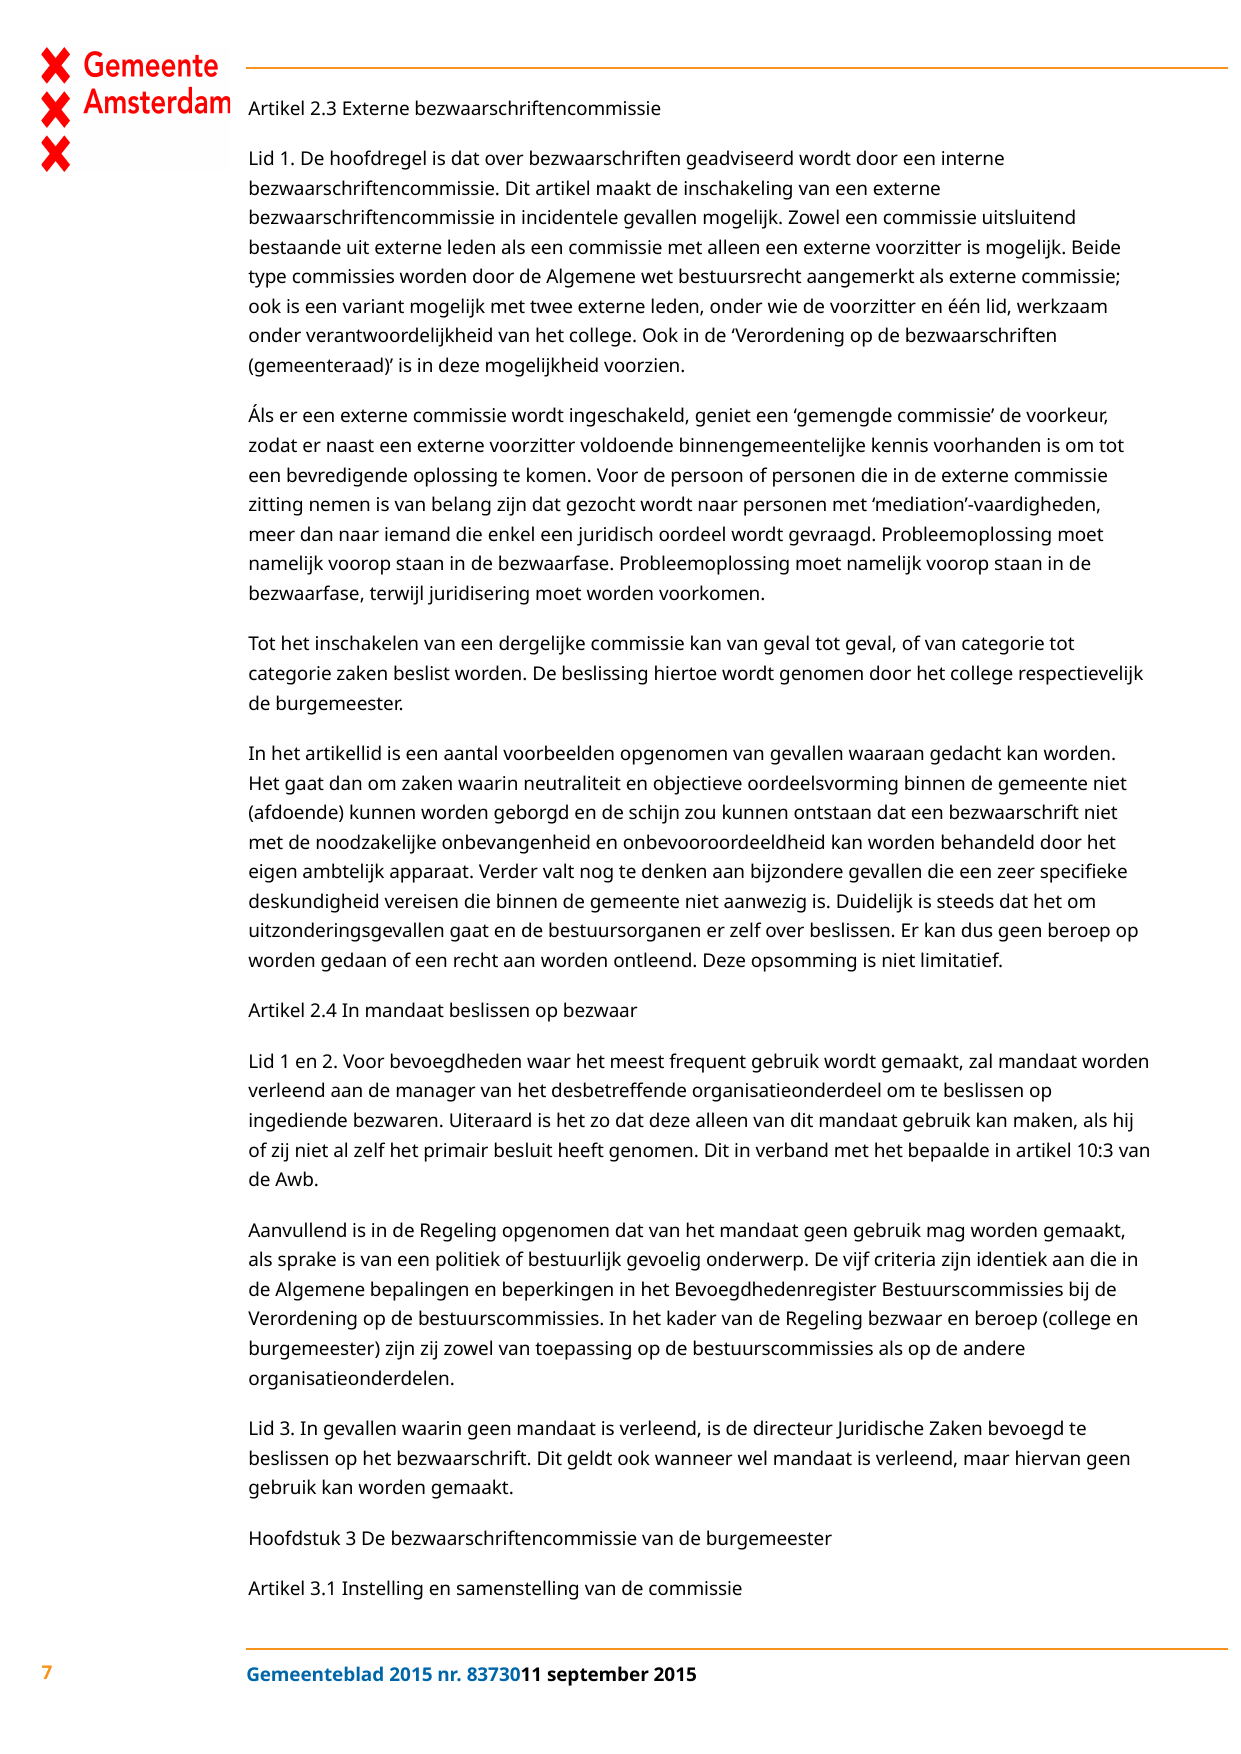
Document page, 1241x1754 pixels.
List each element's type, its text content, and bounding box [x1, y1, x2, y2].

text Lid 1 en 2. Voor bevoegdheden waar het meest frequent gebruik wordt gemaakt, zal mandaat worden verleend aan de manager van het desbetreffende organisatieonderdeel om te beslissen op ingediende bezwaren. Uiteraard is het zo dat deze alleen van dit mandaat gebruik kan maken, als hij of zij niet al zelf het primair besluit heeft genomen. Dit in verband met het bepaalde in artikel 10:3 van de Awb. [248, 1048, 1152, 1192]
text Áls er een externe commissie wordt ingeschakeld, geniet een ‘gemengde commissie’ de voorkeur, zodat er naast een externe voorzitter voldoende binnengemeentelijke kennis voorhanden is om tot een bevredigende oplossing te komen. Voor de persoon of personen die in de externe commissie zitting nemen is van belang zijn dat gezocht wordt naar personen met ‘mediation’-vaardigheden, meer dan naar iemand die enkel een juridisch oordeel wordt gevraagd. Probleemoplossing moet namelijk voorop staan in de bezwaarfase. Probleemoplossing moet namelijk voorop staan in de bezwaarfase, terwijl juridisering moet worden voorkomen. [248, 403, 1152, 606]
text Lid 3. In gevallen waarin geen mandaat is verleend, is de directeur Juridische Zaken bevoegd te beslissen op het bezwaarschrift. Dit geldt ook wanneer wel mandaat is verleend, maar hiervan geen gebruik kan worden gemaakt. [248, 1415, 1152, 1500]
text Artikel 2.3 Externe bezwaarschriftencommissie [248, 95, 1152, 121]
picture [41, 47, 231, 172]
text Lid 1. De hoofdregel is dat over bezwaarschriften geadviseerd wordt door een interne bezwaarschriftencommissie. Dit artikel maakt de inschakeling van een externe bezwaarschriftencommissie in incidentele gevallen mogelijk. Zowel een commissie uitsluitend bestaande uit externe leden als een commissie met alleen een externe voorzitter is mogelijk. Beide type commissies worden door de Algemene wet bestuursrecht aangemerkt als externe commissie; ook is een variant mogelijk met twee externe leden, onder wie de voorzitter en één lid, werkzaam onder verantwoordelijkheid van het college. Ook in de ‘Verordening op de bezwaarschriften (gemeenteraad)’ is in deze mogelijkheid voorzien. [248, 145, 1152, 378]
text Hoofdstuk 3 De bezwaarschriftencommissie van de burgemeester [248, 1525, 1152, 1551]
text Artikel 2.4 In mandaat beslissen op bezwaar [248, 998, 1152, 1023]
text Aanvullend is in de Regeling opgenomen dat van het mandaat geen gebruik mag worden gemaakt, als sprake is van een politiek of bestuurlijk gevoelig onderwerp. De vijf criteria zijn identiek aan die in de Algemene bepalingen en beperkingen in het Bevoegdhedenregister Bestuurscommissies bij de Verordening op de bestuurscommissies. In het kader van de Regeling bezwaar en beroep (college en burgemeester) zijn zij zowel van toepassing op de bestuurscommissies als op de andere organisatieonderdelen. [248, 1217, 1152, 1391]
text In het artikellid is een aantal voorbeelden opgenomen van gevallen waaraan gedacht kan worden. Het gaat dan om zaken waarin neutraliteit en objectieve oordeelsvorming binnen de gemeente niet (afdoende) kunnen worden geborgd en de schijn zou kunnen ontstaan dat een bezwaarschrift niet met de noodzakelijke onbevangenheid en onbevooroordeeldheid kan worden behandeld door het eigen ambtelijk apparaat. Verder valt nog te denken aan bijzondere gevallen die een zeer specifieke deskundigheid vereisen die binnen de gemeente niet aanwezig is. Duidelijk is steeds dat het om uitzonderingsgevallen gaat en de bestuursorganen er zelf over beslissen. Er kan dus geen beroep op worden gedaan of een recht aan worden ontleend. Deze opsomming is niet limitatief. [248, 740, 1152, 973]
text Tot het inschakelen van een dergelijke commissie kan van geval tot geval, of van categorie tot categorie zaken beslist worden. De beslissing hiertoe wordt genomen door het college respectievelijk de burgemeester. [248, 631, 1152, 716]
text Artikel 3.1 Instelling en samenstelling van de commissie [248, 1575, 1152, 1601]
